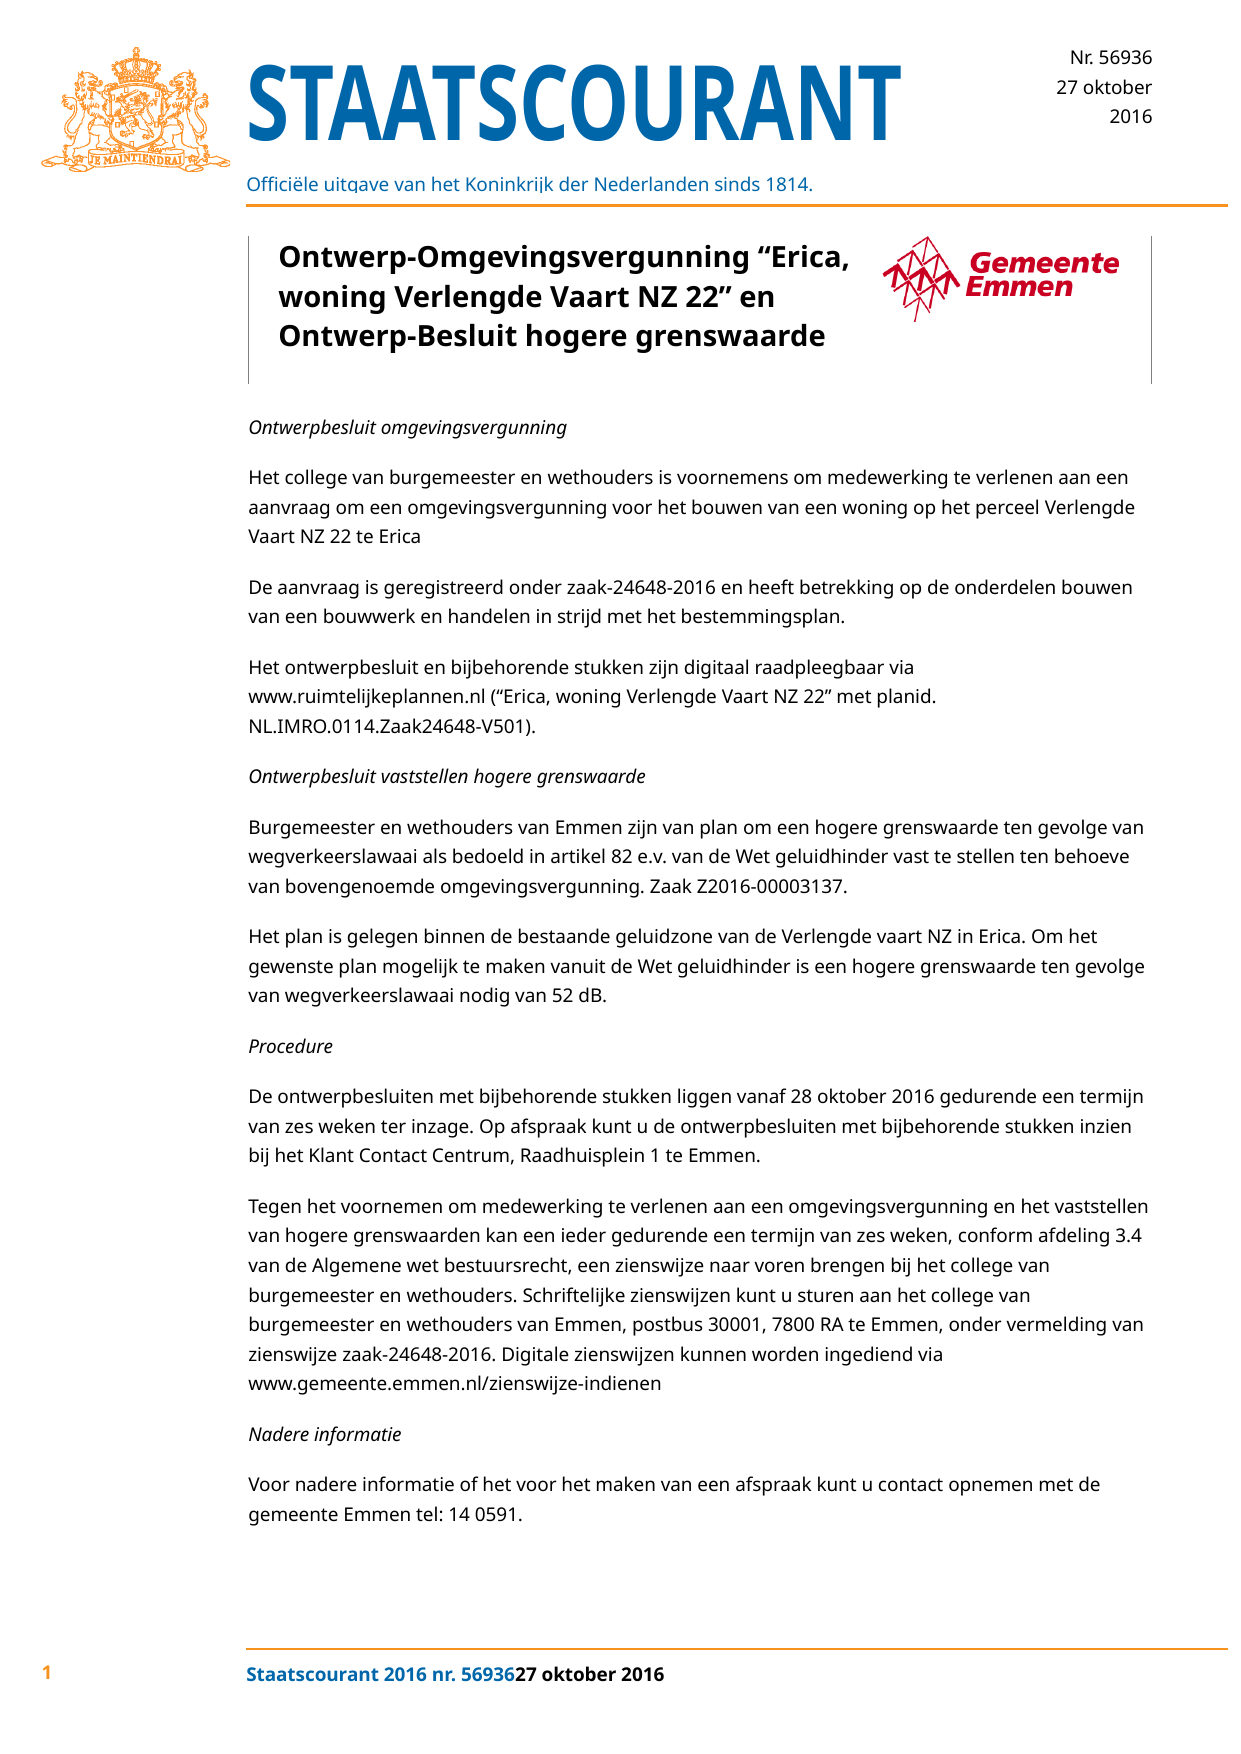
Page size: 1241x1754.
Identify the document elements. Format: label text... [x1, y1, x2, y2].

text Het college van burgemeester en wethouders is voornemens om medewerking te verlenen aan een aanvraag om een omgevingsvergunning voor het bouwen van een woning op het perceel Verlengde Vaart NZ 22 te Erica [248, 464, 1152, 549]
text Burgemeester en wethouders van Emmen zijn van plan om een hogere grenswaarde ten gevolge van wegverkeerslawaai als bedoeld in artikel 82 e.v. van de Wet geluidhinder vast te stellen ten behoeve van bovengenoemde omgevingsvergunning. Zaak Z2016-00003137. [248, 814, 1152, 899]
table_header [850, 236, 1151, 384]
text Het plan is gelegen binnen de bestaande geluidzone van de Verlengde vaart NZ in Erica. Om het gewenste plan mogelijk te maken vanuit de Wet geluidhinder is een hogere grenswaarde ten gevolge van wegverkeerslawaai nodig van 52 dB. [248, 923, 1152, 1008]
text Procedure [248, 1033, 1152, 1059]
text De aanvraag is geregistreerd onder zaak-24648-2016 en heeft betrekking op de onderdelen bouwen van een bouwwerk en handelen in strijd met het bestemmingsplan. [248, 574, 1152, 629]
text De ontwerpbesluiten met bijbehorende stukken liggen vanaf 28 oktober 2016 gedurende een termijn van zes weken ter inzage. Op afspraak kunt u de ontwerpbesluiten met bijbehorende stukken inzien bij het Klant Contact Centrum, Raadhuisplein 1 te Emmen. [248, 1083, 1152, 1168]
picture [41, 47, 231, 172]
text Ontwerpbesluit omgevingsvergunning [248, 414, 1152, 440]
text Ontwerpbesluit vaststellen hogere grenswaarde [248, 763, 1152, 789]
picture [882, 236, 1119, 322]
text Tegen het voornemen om medewerking te verlenen aan een omgevingsvergunning en het vaststellen van hogere grenswaarden kan een ieder gedurende een termijn van zes weken, conform afdeling 3.4 van de Algemene wet bestuursrecht, een zienswijze naar voren brengen bij het college van burgemeester en wethouders. Schriftelijke zienswijzen kunt u sturen aan het college van burgemeester en wethouders van Emmen, postbus 30001, 7800 RA te Emmen, onder vermelding van zienswijze zaak-24648-2016. Digitale zienswijzen kunnen worden ingediend via www.gemeente.emmen.nl/zienswijze-indienen [248, 1193, 1152, 1396]
table_header Ontwerp-Omgevingsvergunning “Erica, woning Verlengde Vaart NZ 22” en Ontwerp-Besluit hogere grenswaarde [249, 236, 850, 384]
text Nadere informatie [248, 1421, 1152, 1447]
text Voor nadere informatie of het voor het maken van een afspraak kunt u contact opnemen met de gemeente Emmen tel: 14 0591. [248, 1471, 1152, 1527]
text Het ontwerpbesluit en bijbehorende stukken zijn digitaal raadpleegbaar via www.ruimtelijkeplannen.nl (“Erica, woning Verlengde Vaart NZ 22” met planid. NL.IMRO.0114.Zaak24648-V501). [248, 654, 1152, 739]
